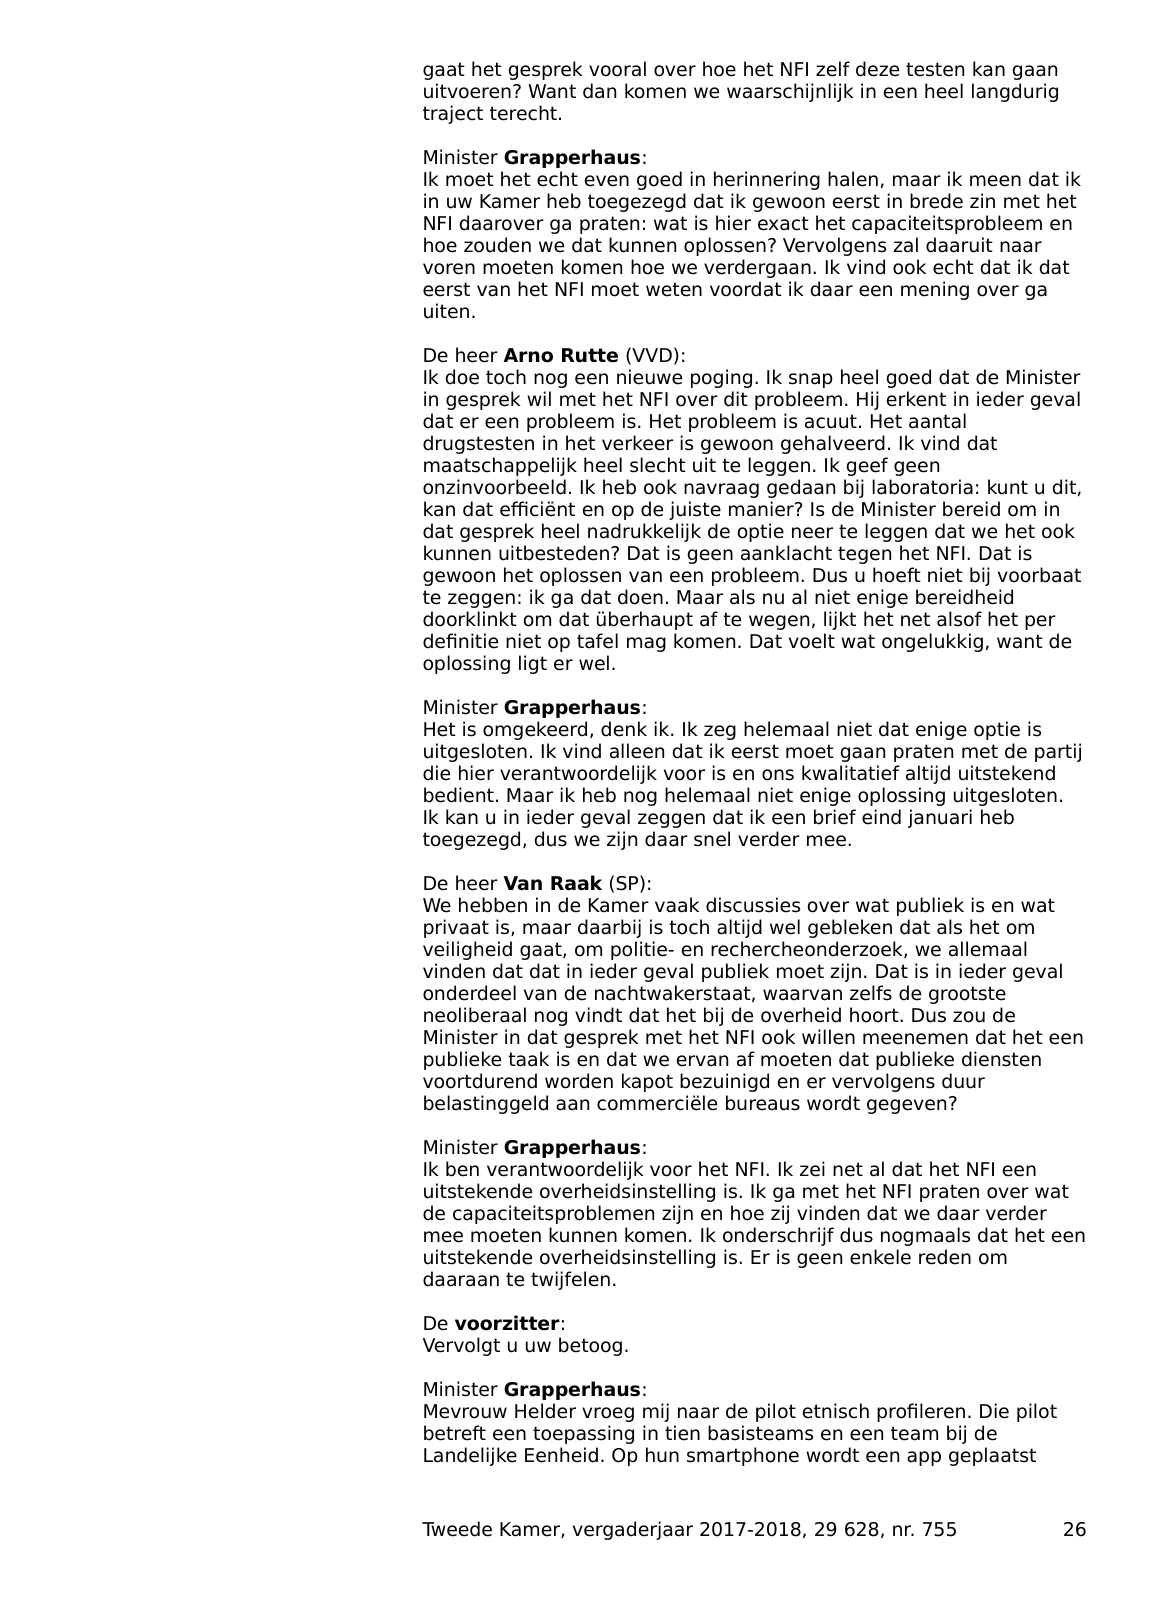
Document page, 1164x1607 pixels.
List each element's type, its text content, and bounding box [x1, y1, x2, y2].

text Minister Grapperhaus: [422, 147, 1087, 169]
text Het is omgekeerd, denk ik. Ik zeg helemaal niet dat enige optie is uitgesloten. Ik vind alleen dat ik eerst moet gaan praten met de partij die hier verantwoordelijk voor is en ons kwalitatief altijd uitstekend bedient. Maar ik heb nog helemaal niet enige oplossing uitgesloten. Ik kan u in ieder geval zeggen dat ik een brief eind januari heb toegezegd, dus we zijn daar snel verder mee. [422, 719, 1087, 851]
text Mevrouw Helder vroeg mij naar de pilot etnisch profileren. Die pilot betreft een toepassing in tien basisteams en een team bij de Landelijke Eenheid. Op hun smartphone wordt een app geplaatst [422, 1401, 1087, 1467]
text De heer Van Raak (SP): [422, 873, 1087, 895]
text De voorzitter: [422, 1313, 1087, 1335]
text De heer Arno Rutte (VVD): [422, 345, 1087, 367]
text Minister Grapperhaus: [422, 1379, 1087, 1401]
text gaat het gesprek vooral over hoe het NFI zelf deze testen kan gaan uitvoeren? Want dan komen we waarschijnlijk in een heel langdurig traject terecht. [422, 59, 1087, 125]
text Minister Grapperhaus: [422, 697, 1087, 719]
text Ik doe toch nog een nieuwe poging. Ik snap heel goed dat de Minister in gesprek wil met het NFI over dit probleem. Hij erkent in ieder geval dat er een probleem is. Het probleem is acuut. Het aantal drugstesten in het verkeer is gewoon gehalveerd. Ik vind dat maatschappelijk heel slecht uit te leggen. Ik geef geen onzinvoorbeeld. Ik heb ook navraag gedaan bij laboratoria: kunt u dit, kan dat efficiënt en op de juiste manier? Is de Minister bereid om in dat gesprek heel nadrukkelijk de optie neer te leggen dat we het ook kunnen uitbesteden? Dat is geen aanklacht tegen het NFI. Dat is gewoon het oplossen van een probleem. Dus u hoeft niet bij voorbaat te zeggen: ik ga dat doen. Maar als nu al niet enige bereidheid doorklinkt om dat überhaupt af te wegen, lijkt het net alsof het per definitie niet op tafel mag komen. Dat voelt wat ongelukkig, want de oplossing ligt er wel. [422, 367, 1087, 675]
text Ik ben verantwoordelijk voor het NFI. Ik zei net al dat het NFI een uitstekende overheidsinstelling is. Ik ga met het NFI praten over wat de capaciteitsproblemen zijn en hoe zij vinden dat we daar verder mee moeten kunnen komen. Ik onderschrijf dus nogmaals dat het een uitstekende overheidsinstelling is. Er is geen enkele reden om daaraan te twijfelen. [422, 1159, 1087, 1291]
text Vervolgt u uw betoog. [422, 1335, 1087, 1357]
text Ik moet het echt even goed in herinnering halen, maar ik meen dat ik in uw Kamer heb toegezegd dat ik gewoon eerst in brede zin met het NFI daarover ga praten: wat is hier exact het capaciteitsprobleem en hoe zouden we dat kunnen oplossen? Vervolgens zal daaruit naar voren moeten komen hoe we verdergaan. Ik vind ook echt dat ik dat eerst van het NFI moet weten voordat ik daar een mening over ga uiten. [422, 169, 1087, 323]
text Minister Grapperhaus: [422, 1137, 1087, 1159]
text We hebben in de Kamer vaak discussies over wat publiek is en wat privaat is, maar daarbij is toch altijd wel gebleken dat als het om veiligheid gaat, om politie- en rechercheonderzoek, we allemaal vinden dat dat in ieder geval publiek moet zijn. Dat is in ieder geval onderdeel van de nachtwakerstaat, waarvan zelfs de grootste neoliberaal nog vindt dat het bij de overheid hoort. Dus zou de Minister in dat gesprek met het NFI ook willen meenemen dat het een publieke taak is en dat we ervan af moeten dat publieke diensten voortdurend worden kapot bezuinigd en er vervolgens duur belastinggeld aan commerciële bureaus wordt gegeven? [422, 895, 1087, 1115]
